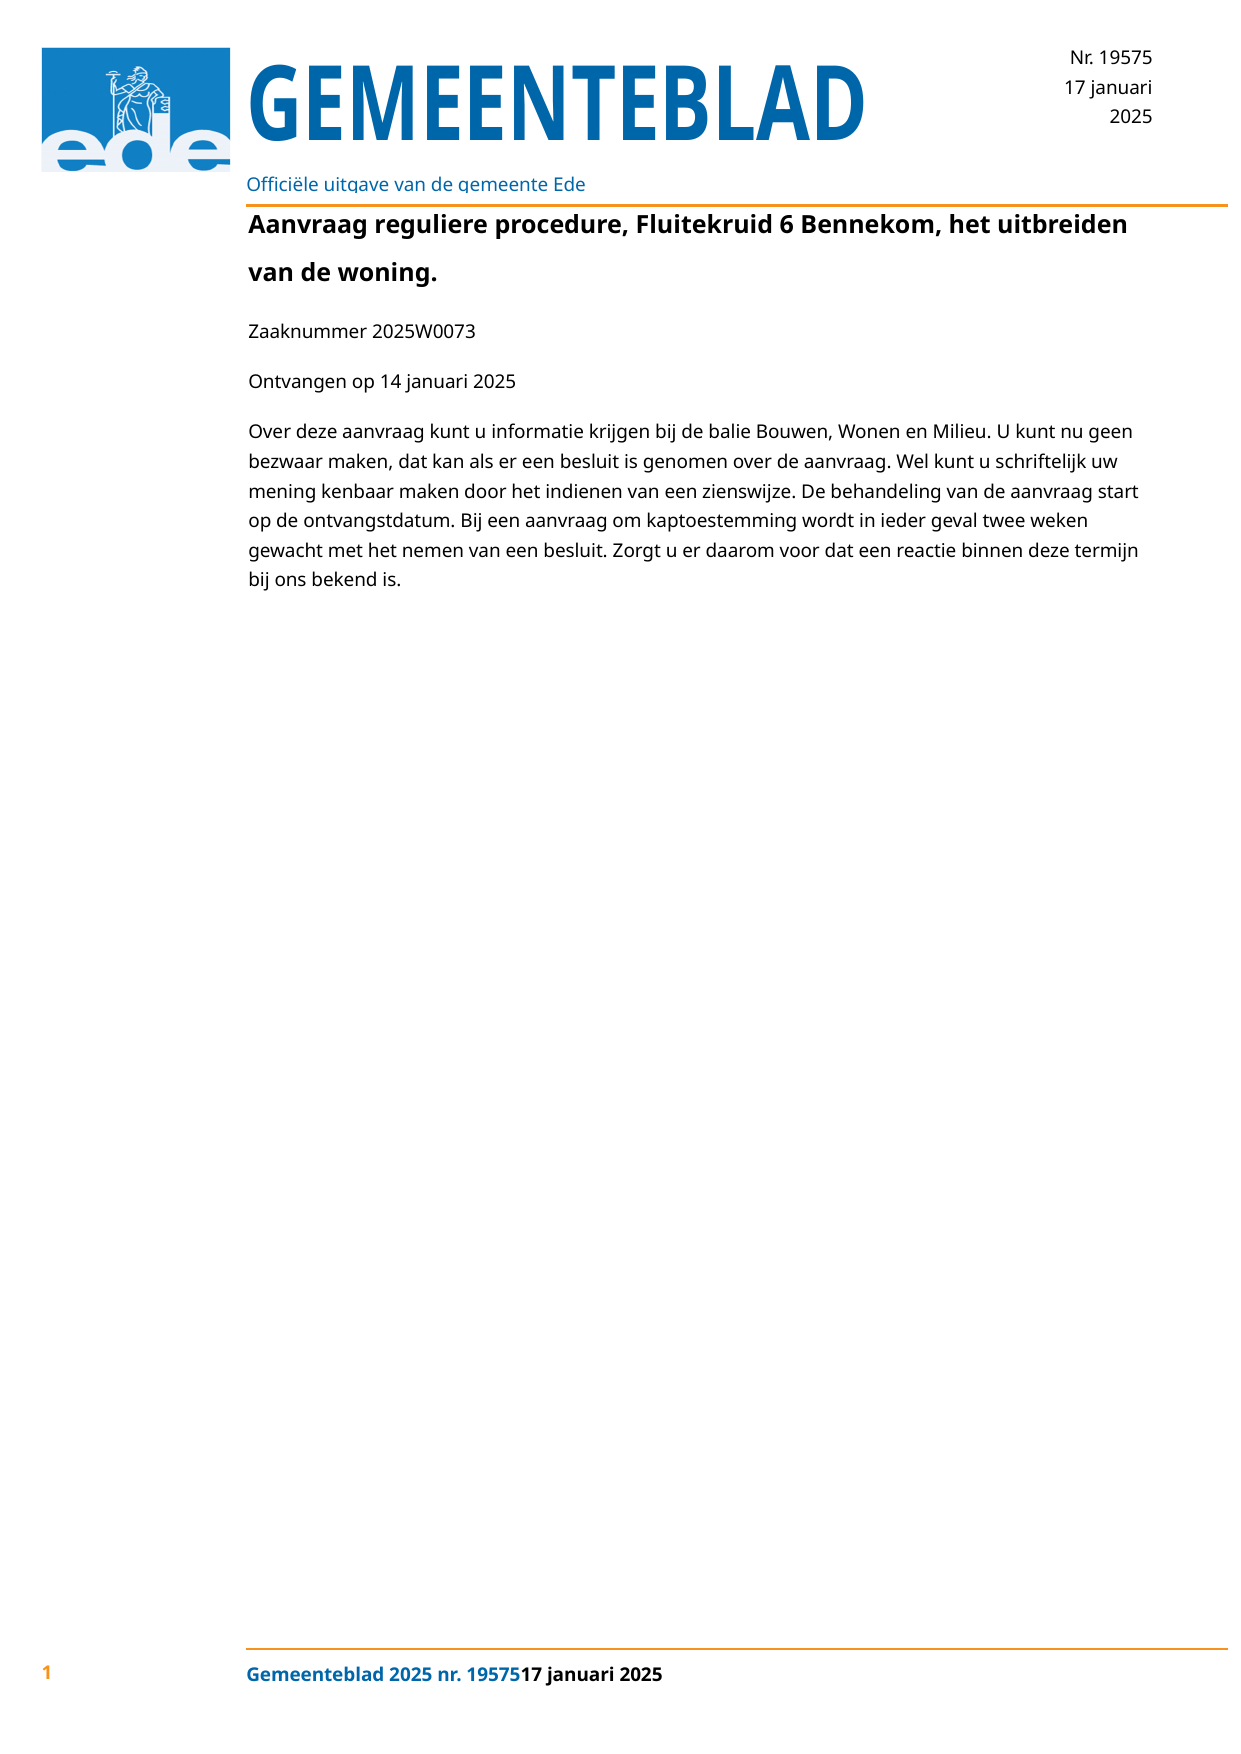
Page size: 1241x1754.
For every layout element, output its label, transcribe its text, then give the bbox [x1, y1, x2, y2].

text Ontvangen op 14 januari 2025 [248, 368, 1152, 394]
picture [41, 47, 231, 172]
text Aanvraag reguliere procedure, Fluitekruid 6 Bennekom, het uitbreiden van de woning. [248, 207, 1152, 288]
text Over deze aanvraag kunt u informatie krijgen bij de balie Bouwen, Wonen en Milieu. U kunt nu geen bezwaar maken, dat kan als er een besluit is genomen over de aanvraag. Wel kunt u schriftelijk uw mening kenbaar maken door het indienen van een zienswijze. De behandeling van de aanvraag start op de ontvangstdatum. Bij een aanvraag om kaptoestemming wordt in ieder geval twee weken gewacht met het nemen van een besluit. Zorgt u er daarom voor dat een reactie binnen deze termijn bij ons bekend is. [248, 419, 1152, 592]
text Zaaknummer 2025W0073 [248, 318, 1152, 344]
